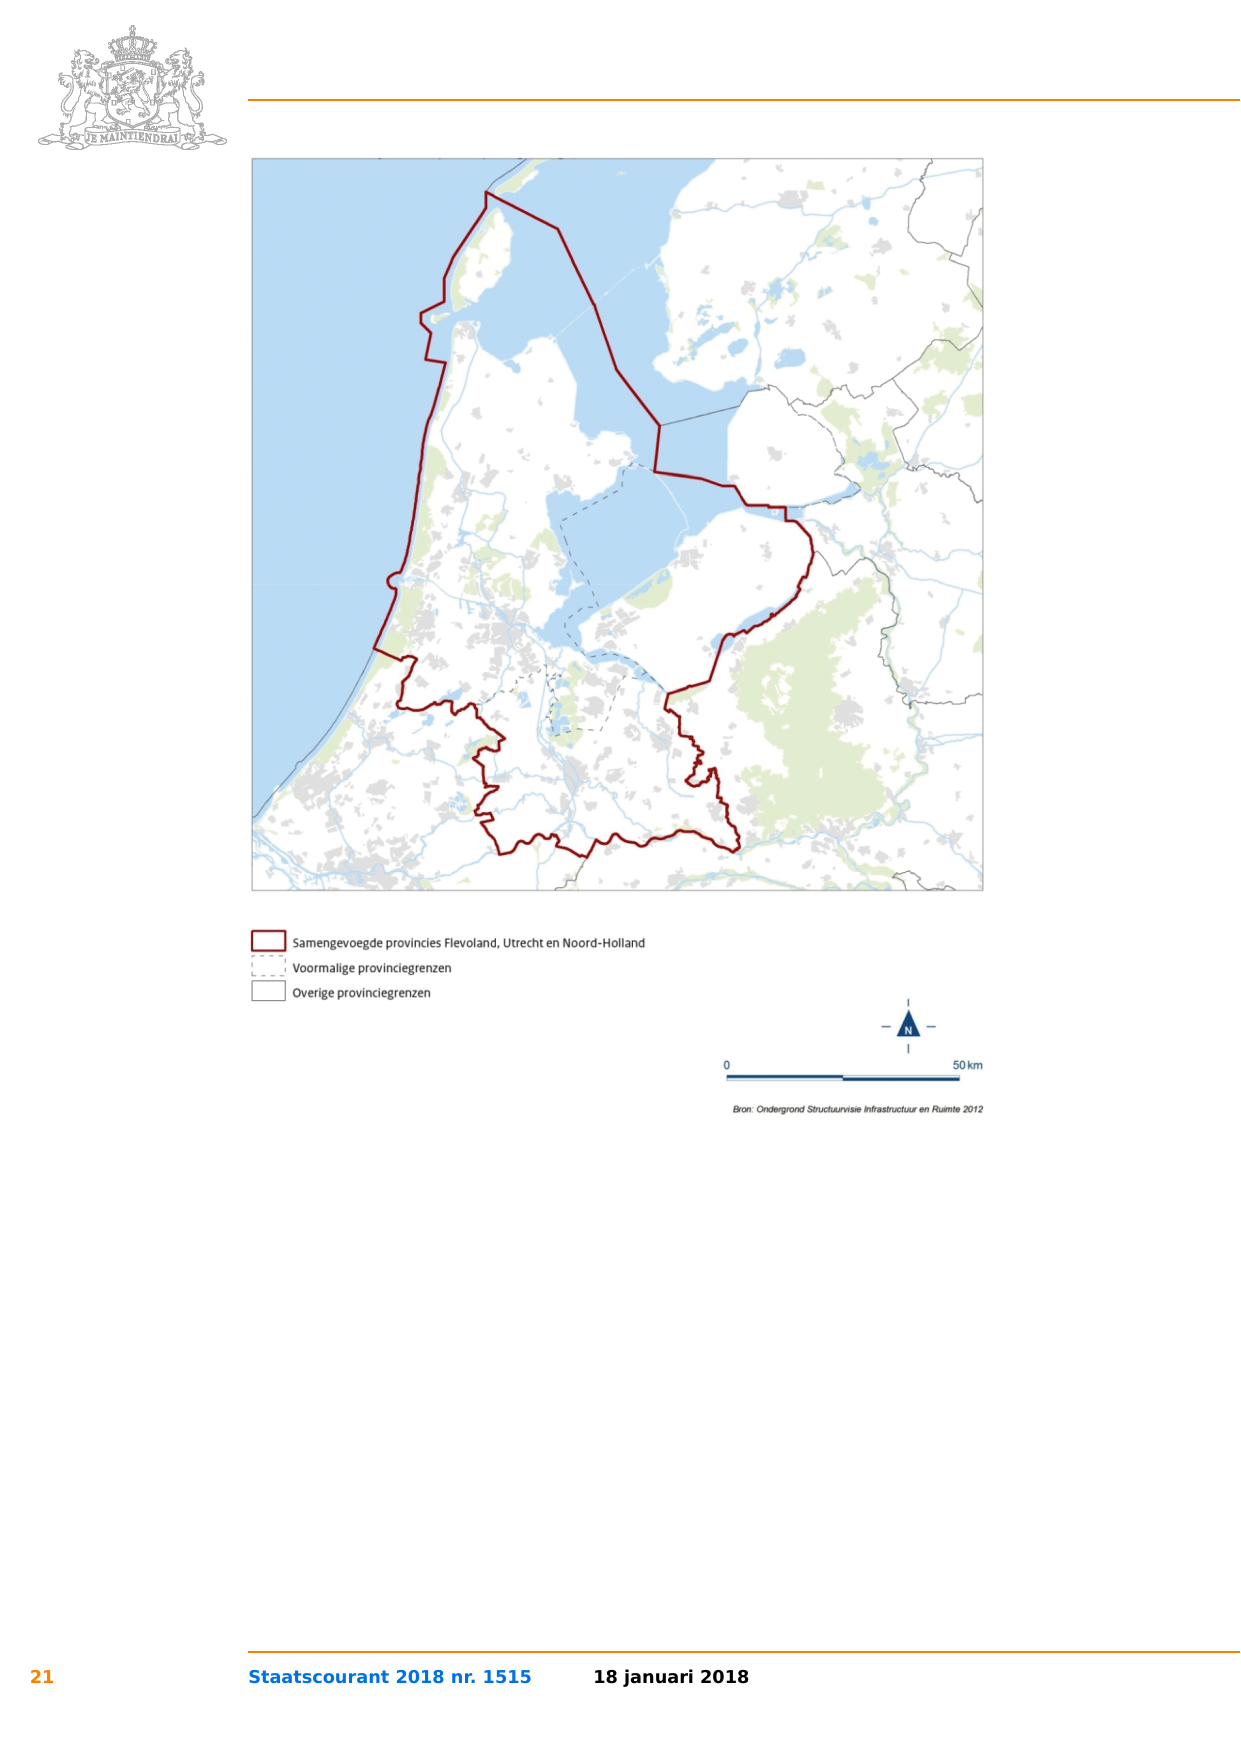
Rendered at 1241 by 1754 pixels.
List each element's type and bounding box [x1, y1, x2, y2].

picture [248, 155, 987, 1118]
picture [38, 25, 227, 150]
